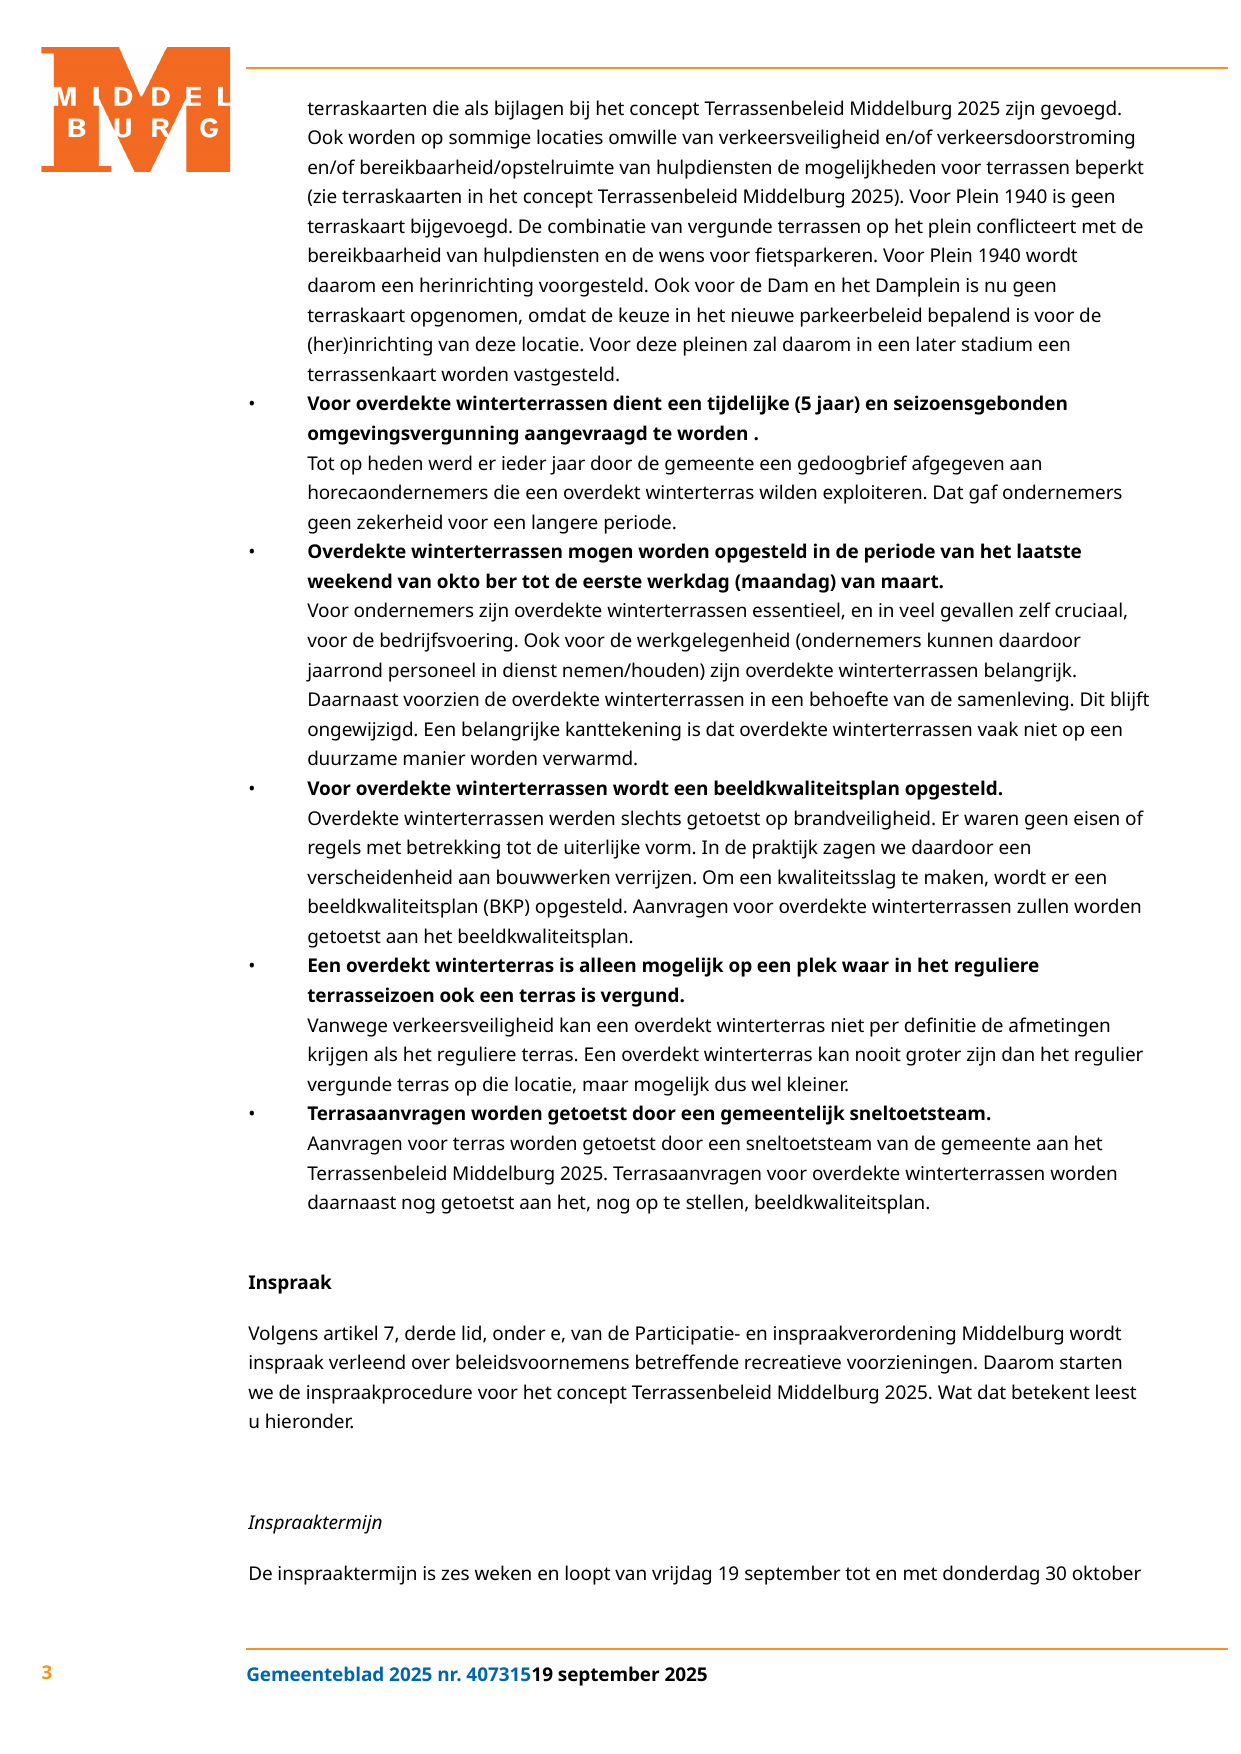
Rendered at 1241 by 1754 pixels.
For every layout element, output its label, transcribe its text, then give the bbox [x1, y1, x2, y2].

picture [41, 47, 231, 172]
list Terrasaanvragen worden getoetst door een gemeentelijk sneltoetsteam. [248, 1101, 1152, 1126]
text Inspraaktermijn [248, 1509, 1152, 1535]
list Voor overdekte winterterrassen wordt een beeldkwaliteitsplan opgesteld. [248, 775, 1152, 801]
list Voor ondernemers zijn overdekte winterterrassen essentieel, en in veel gevallen zelf cruciaal, voor de bedrijfsvoering. Ook voor de werkgelegenheid (ondernemers kunnen daardoor jaarrond personeel in dienst nemen/houden) zijn overdekte winterterrassen belangrijk. Daarnaast voorzien de overdekte winterterrassen in een behoefte van de samenleving. Dit blijft ongewijzigd. Een belangrijke kanttekening is dat overdekte winterterrassen vaak niet op een duurzame manier worden verwarmd. [248, 598, 1152, 771]
text Volgens artikel 7, derde lid, onder e, van de Participatie- en inspraakverordening Middelburg wordt inspraak verleend over beleidsvoornemens betreffende recreatieve voorzieningen. Daarom starten we de inspraakprocedure voor het concept Terrassenbeleid Middelburg 2025. Wat dat betekent leest u hieronder. [248, 1320, 1152, 1434]
list Aanvragen voor terras worden getoetst door een sneltoetsteam van de gemeente aan het Terrassenbeleid Middelburg 2025. Terrasaanvragen voor overdekte winterterrassen worden daarnaast nog getoetst aan het, nog op te stellen, beeldkwaliteitsplan. [248, 1130, 1152, 1215]
list terraskaarten die als bijlagen bij het concept Terrassenbeleid Middelburg 2025 zijn gevoegd. Ook worden op sommige locaties omwille van verkeersveiligheid en/of verkeersdoorstroming en/of bereikbaarheid/opstelruimte van hulpdiensten de mogelijkheden voor terrassen beperkt (zie terraskaarten in het concept Terrassenbeleid Middelburg 2025). Voor Plein 1940 is geen terraskaart bijgevoegd. De combinatie van vergunde terrassen op het plein conflicteert met de bereikbaarheid van hulpdiensten en de wens voor fietsparkeren. Voor Plein 1940 wordt daarom een herinrichting voorgesteld. Ook voor de Dam en het Damplein is nu geen terraskaart opgenomen, omdat de keuze in het nieuwe parkeerbeleid bepalend is voor de (her)inrichting van deze locatie. Voor deze pleinen zal daarom in een later stadium een terrassenkaart worden vastgesteld. [248, 95, 1152, 387]
list Overdekte winterterrassen mogen worden opgesteld in de periode van het laatste weekend van okto ber tot de eerste werkdag (maandag) van maart. [248, 538, 1152, 594]
text De inspraaktermijn is zes weken en loopt van vrijdag 19 september tot en met donderdag 30 oktober [248, 1560, 1152, 1586]
list Voor overdekte winterterrassen dient een tijdelijke (5 jaar) en seizoensgebonden omgevingsvergunning aangevraagd te worden . [248, 391, 1152, 446]
list Tot op heden werd er ieder jaar door de gemeente een gedoogbrief afgegeven aan horecaondernemers die een overdekt winterterras wilden exploiteren. Dat gaf ondernemers geen zekerheid voor een langere periode. [248, 450, 1152, 535]
list Vanwege verkeersveiligheid kan een overdekt winterterras niet per definitie de afmetingen krijgen als het reguliere terras. Een overdekt winterterras kan nooit groter zijn dan het regulier vergunde terras op die locatie, maar mogelijk dus wel kleiner. [248, 1012, 1152, 1097]
text Inspraak [248, 1269, 1152, 1295]
list Overdekte winterterrassen werden slechts getoetst op brandveiligheid. Er waren geen eisen of regels met betrekking tot de uiterlijke vorm. In de praktijk zagen we daardoor een verscheidenheid aan bouwwerken verrijzen. Om een kwaliteitsslag te maken, wordt er een beeldkwaliteitsplan (BKP) opgesteld. Aanvragen voor overdekte winterterrassen zullen worden getoetst aan het beeldkwaliteitsplan. [248, 805, 1152, 949]
list Een overdekt winterterras is alleen mogelijk op een plek waar in het reguliere terrasseizoen ook een terras is vergund. [248, 953, 1152, 1008]
